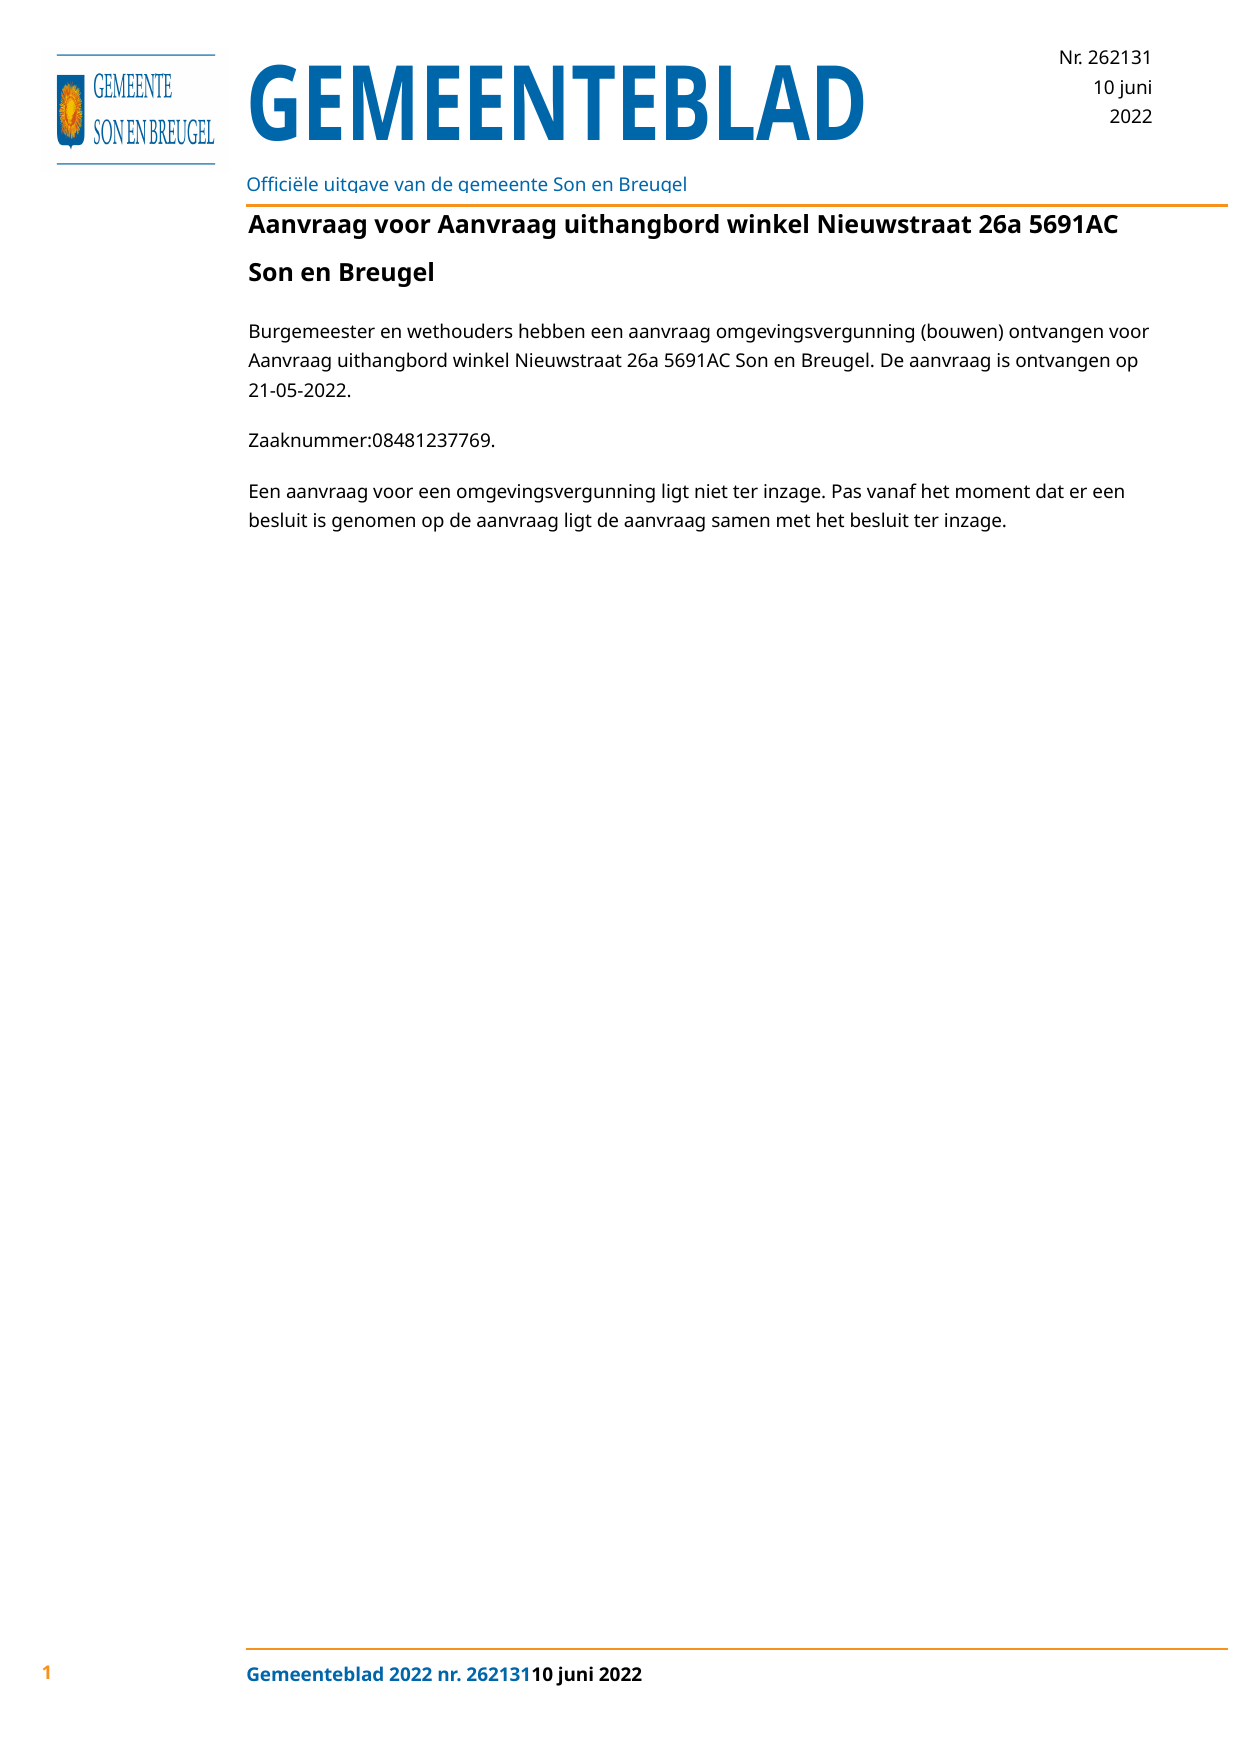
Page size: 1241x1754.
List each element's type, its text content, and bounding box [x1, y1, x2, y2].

text Aanvraag voor Aanvraag uithangbord winkel Nieuwstraat 26a 5691AC Son en Breugel [248, 207, 1152, 288]
text Burgemeester en wethouders hebben een aanvraag omgevingsvergunning (bouwen) ontvangen voor Aanvraag uithangbord winkel Nieuwstraat 26a 5691AC Son en Breugel. De aanvraag is ontvangen op 21-05-2022. [248, 318, 1152, 403]
text Een aanvraag voor een omgevingsvergunning ligt niet ter inzage. Pas vanaf het moment dat er een besluit is genomen op de aanvraag ligt de aanvraag samen met het besluit ter inzage. [248, 478, 1152, 533]
picture [41, 47, 231, 172]
text Zaaknummer:08481237769. [248, 427, 1152, 453]
